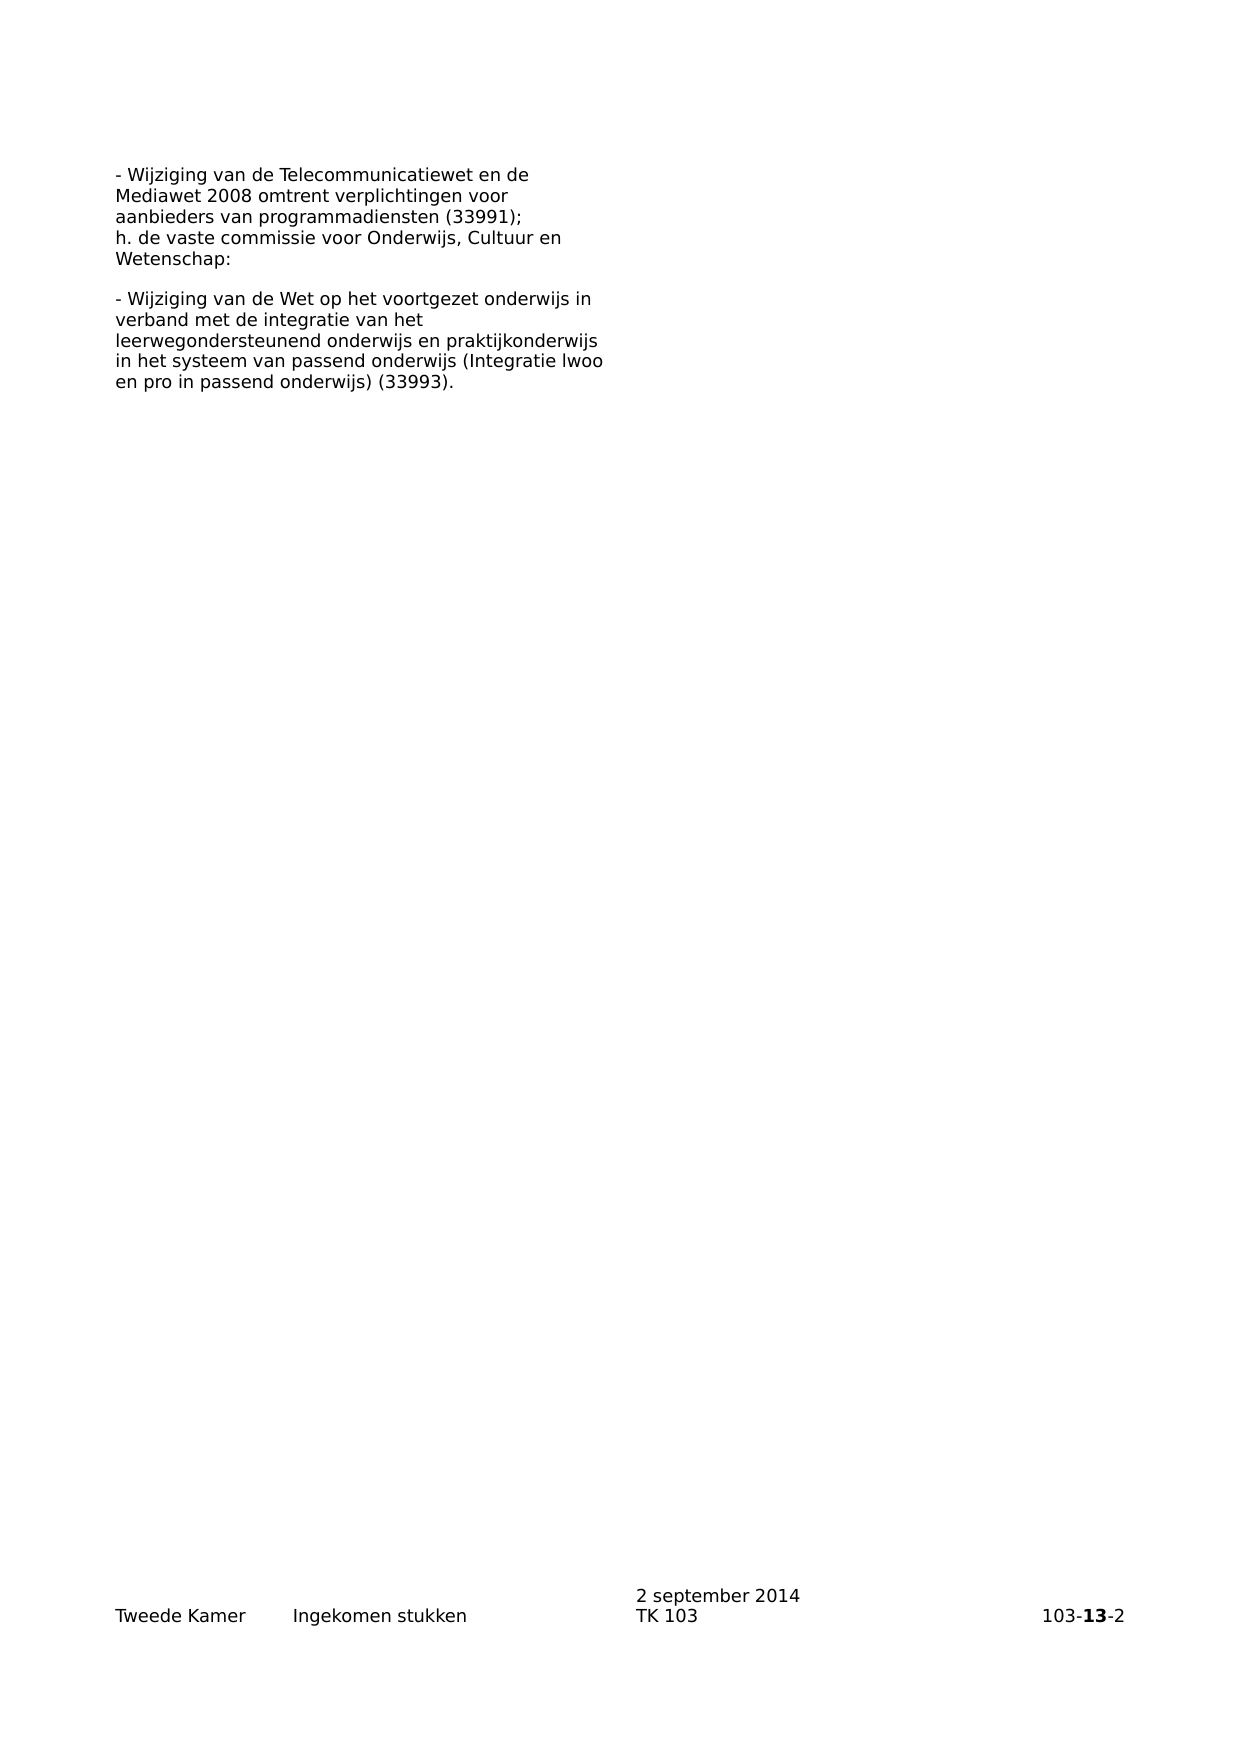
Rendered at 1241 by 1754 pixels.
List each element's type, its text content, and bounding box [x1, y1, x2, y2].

text - Wijziging van de Wet op het voortgezet onderwijs in verband met de integratie van het leerwegondersteunend onderwijs en praktijkonderwijs in het systeem van passend onderwijs (Integratie lwoo en pro in passend onderwijs) (33993). [115, 289, 605, 393]
text h. de vaste commissie voor Onderwijs, Cultuur en Wetenschap: [115, 227, 605, 269]
text - Wijziging van de Telecommunicatiewet en de Mediawet 2008 omtrent verplichtingen voor aanbieders van programmadiensten (33991); [115, 165, 605, 227]
